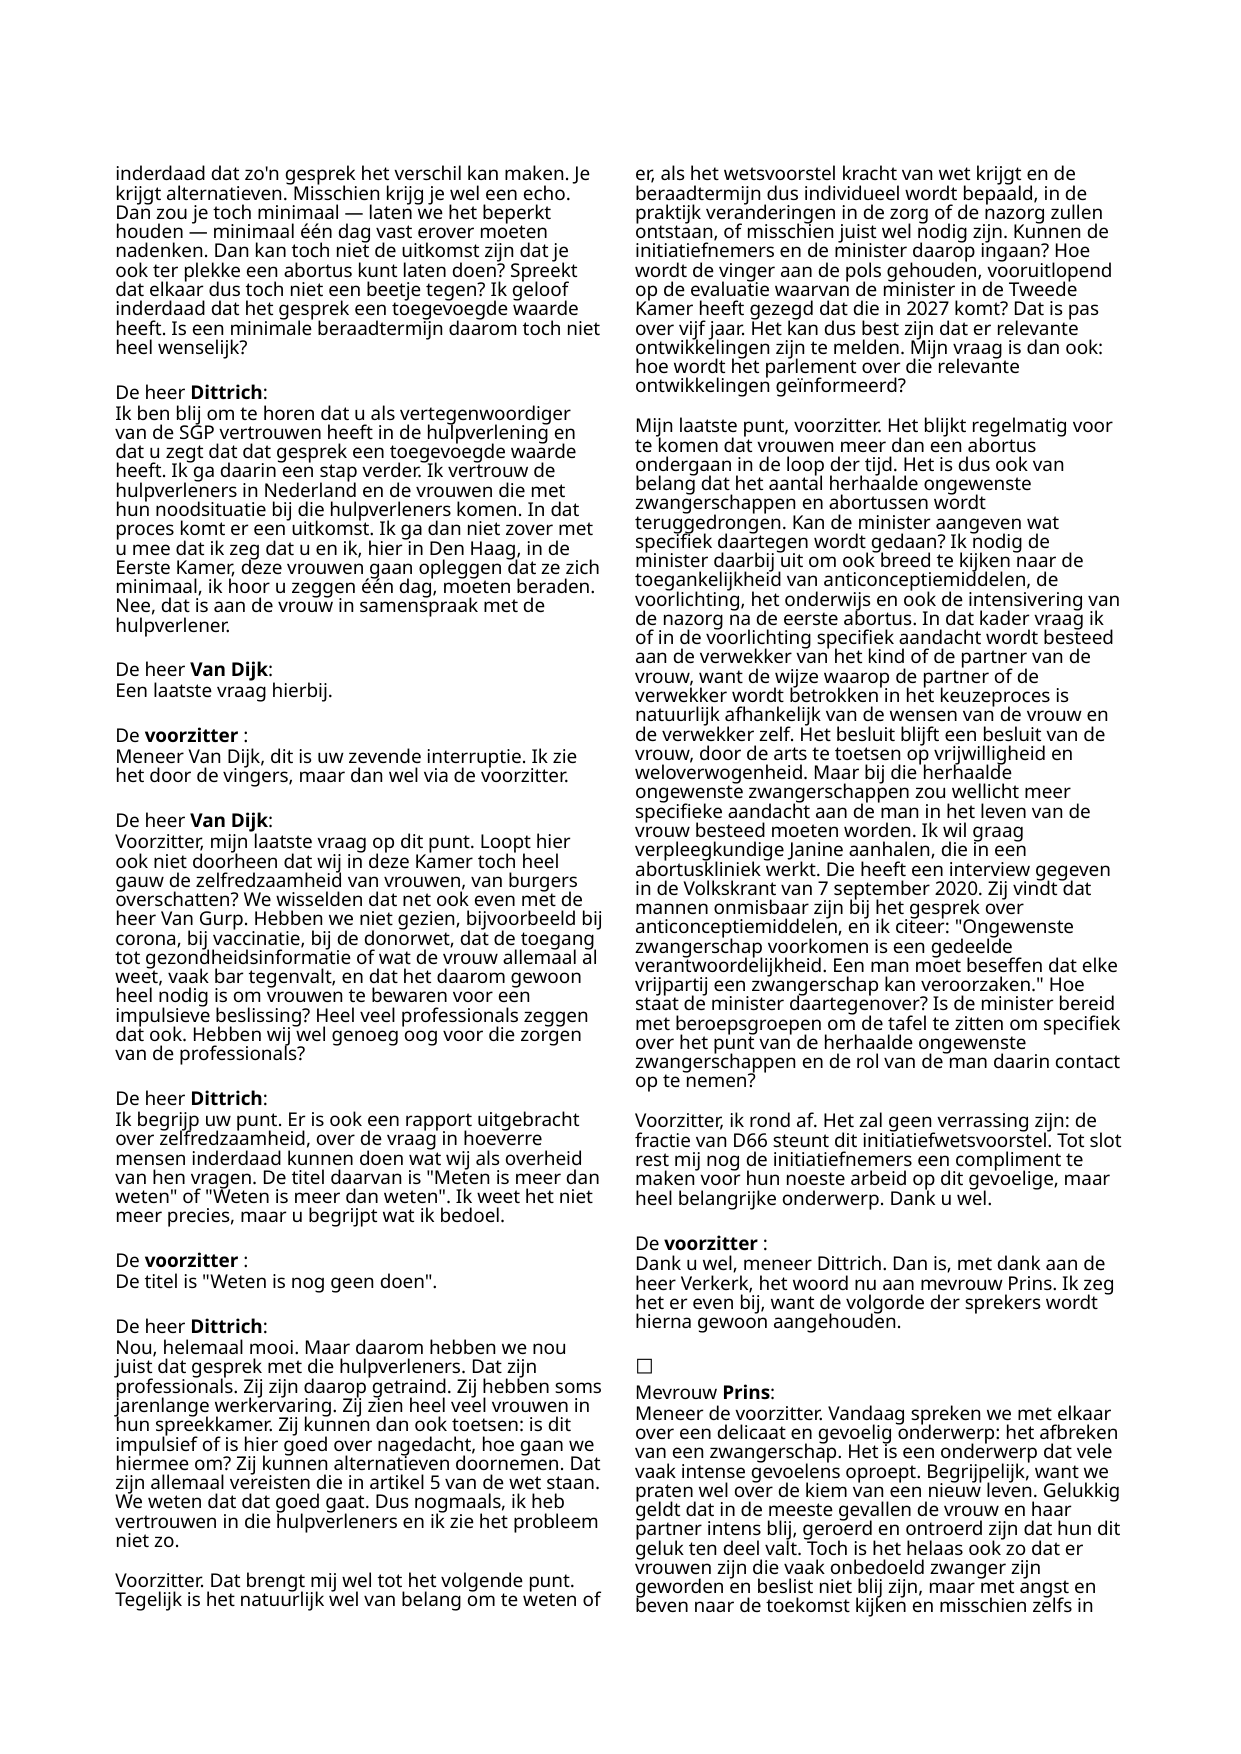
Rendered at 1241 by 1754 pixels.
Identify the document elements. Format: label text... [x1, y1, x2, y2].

text De voorzitter : [635, 1230, 1125, 1255]
text Ik begrijp uw punt. Er is ook een rapport uitgebracht over zelfredzaamheid, over de vraag in hoeverre mensen inderdaad kunnen doen wat wij als overheid van hen vragen. De titel daarvan is "Meten is meer dan weten" of "Weten is meer dan weten". Ik weet het niet meer precies, maar u begrijpt wat ik bedoel. [115, 1111, 605, 1227]
text Ik ben blij om te horen dat u als vertegenwoordiger van de SGP vertrouwen heeft in de hulpverlening en dat u zegt dat dat gesprek een toegevoegde waarde heeft. Ik ga daarin een stap verder. Ik vertrouw de hulpverleners in Nederland en de vrouwen die met hun noodsituatie bij die hulpverleners komen. In dat proces komt er een uitkomst. Ik ga dan niet zover met u mee dat ik zeg dat u en ik, hier in Den Haag, in de Eerste Kamer, deze vrouwen gaan opleggen dat ze zich minimaal, ik hoor u zeggen één dag, moeten beraden. Nee, dat is aan de vrouw in samenspraak met de hulpverlener. [115, 404, 605, 636]
text Meneer Van Dijk, dit is uw zevende interruptie. Ik zie het door de vingers, maar dan wel via de voorzitter. [115, 748, 605, 787]
text De heer Van Dijk: [115, 808, 605, 833]
text er, als het wetsvoorstel kracht van wet krijgt en de beraadtermijn dus individueel wordt bepaald, in de praktijk veranderingen in de zorg of de nazorg zullen ontstaan, of misschien juist wel nodig zijn. Kunnen de initiatiefnemers en de minister daarop ingaan? Hoe wordt de vinger aan de pols gehouden, vooruitlopend op de evaluatie waarvan de minister in de Tweede Kamer heeft gezegd dat die in 2027 komt? Dat is pas over vijf jaar. Het kan dus best zijn dat er relevante ontwikkelingen zijn te melden. Mijn vraag is dan ook: hoe wordt het parlement over die relevante ontwikkelingen geïnformeerd? [635, 165, 1125, 397]
text De voorzitter : [115, 1248, 605, 1273]
text De voorzitter : [115, 722, 605, 748]
text De heer Van Dijk: [115, 657, 605, 682]
text ⬜ [635, 1353, 1125, 1379]
text Voorzitter, ik rond af. Het zal geen verrassing zijn: de fractie van D66 steunt dit initiatiefwetsvoorstel. Tot slot rest mij nog de initiatiefnemers een compliment te maken voor hun noeste arbeid op dit gevoelige, maar heel belangrijke onderwerp. Dank u wel. [635, 1112, 1125, 1209]
text inderdaad dat zo'n gesprek het verschil kan maken. Je krijgt alternatieven. Misschien krijg je wel een echo. Dan zou je toch minimaal — laten we het beperkt houden — minimaal één dag vast erover moeten nadenken. Dan kan toch niet de uitkomst zijn dat je ook ter plekke een abortus kunt laten doen? Spreekt dat elkaar dus toch niet een beetje tegen? Ik geloof inderdaad dat het gesprek een toegevoegde waarde heeft. Is een minimale beraadtermijn daarom toch niet heel wenselijk? [115, 165, 605, 358]
text De heer Dittrich: [115, 379, 605, 404]
text Een laatste vraag hierbij. [115, 682, 605, 702]
text Dank u wel, meneer Dittrich. Dan is, met dank aan de heer Verkerk, het woord nu aan mevrouw Prins. Ik zeg het er even bij, want de volgorde der sprekers wordt hierna gewoon aangehouden. [635, 1255, 1125, 1332]
text De heer Dittrich: [115, 1085, 605, 1111]
text De heer Dittrich: [115, 1313, 605, 1339]
text Nou, helemaal mooi. Maar daarom hebben we nou juist dat gesprek met die hulpverleners. Dat zijn professionals. Zij zijn daarop getraind. Zij hebben soms jarenlange werkervaring. Zij zien heel veel vrouwen in hun spreekkamer. Zij kunnen dan ook toetsen: is dit impulsief of is hier goed over nagedacht, hoe gaan we hiermee om? Zij kunnen alternatieven doornemen. Dat zijn allemaal vereisten die in artikel 5 van de wet staan. We weten dat dat goed gaat. Dus nogmaals, ik heb vertrouwen in die hulpverleners en ik zie het probleem niet zo. [115, 1339, 605, 1551]
text Mevrouw Prins: [635, 1379, 1125, 1405]
text De titel is "Weten is nog geen doen". [115, 1273, 605, 1293]
text Mijn laatste punt, voorzitter. Het blijkt regelmatig voor te komen dat vrouwen meer dan een abortus ondergaan in de loop der tijd. Het is dus ook van belang dat het aantal herhaalde ongewenste zwangerschappen en abortussen wordt teruggedrongen. Kan de minister aangeven wat specifiek daartegen wordt gedaan? Ik nodig de minister daarbij uit om ook breed te kijken naar de toegankelijkheid van anticonceptiemiddelen, de voorlichting, het onderwijs en ook de intensivering van de nazorg na de eerste abortus. In dat kader vraag ik of in de voorlichting specifiek aandacht wordt besteed aan de verwekker van het kind of de partner van de vrouw, want de wijze waarop de partner of de verwekker wordt betrokken in het keuzeproces is natuurlijk afhankelijk van de wensen van de vrouw en de verwekker zelf. Het besluit blijft een besluit van de vrouw, door de arts te toetsen op vrijwilligheid en weloverwogenheid. Maar bij die herhaalde ongewenste zwangerschappen zou wellicht meer specifieke aandacht aan de man in het leven van de vrouw besteed moeten worden. Ik wil graag verpleegkundige Janine aanhalen, die in een abortuskliniek werkt. Die heeft een interview gegeven in de Volkskrant van 7 september 2020. Zij vindt dat mannen onmisbaar zijn bij het gesprek over anticonceptiemiddelen, en ik citeer: "Ongewenste zwangerschap voorkomen is een gedeelde verantwoordelijkheid. Een man moet beseffen dat elke vrijpartij een zwangerschap kan veroorzaken." Hoe staat de minister daartegenover? Is de minister bereid met beroepsgroepen om de tafel te zitten om specifiek over het punt van de herhaalde ongewenste zwangerschappen en de rol van de man daarin contact op te nemen? [635, 417, 1125, 1092]
text Meneer de voorzitter. Vandaag spreken we met elkaar over een delicaat en gevoelig onderwerp: het afbreken van een zwangerschap. Het is een onderwerp dat vele vaak intense gevoelens oproept. Begrijpelijk, want we praten wel over de kiem van een nieuw leven. Gelukkig geldt dat in de meeste gevallen de vrouw en haar partner intens blij, geroerd en ontroerd zijn dat hun dit geluk ten deel valt. Toch is het helaas ook zo dat er vrouwen zijn die vaak onbedoeld zwanger zijn geworden en beslist niet blij zijn, maar met angst en beven naar de toekomst kijken en misschien zelfs in [635, 1405, 1125, 1617]
text Voorzitter, mijn laatste vraag op dit punt. Loopt hier ook niet doorheen dat wij in deze Kamer toch heel gauw de zelfredzaamheid van vrouwen, van burgers overschatten? We wisselden dat net ook even met de heer Van Gurp. Hebben we niet gezien, bijvoorbeeld bij corona, bij vaccinatie, bij de donorwet, dat de toegang tot gezondheidsinformatie of wat de vrouw allemaal al weet, vaak bar tegenvalt, en dat het daarom gewoon heel nodig is om vrouwen te bewaren voor een impulsieve beslissing? Heel veel professionals zeggen dat ook. Hebben wij wel genoeg oog voor die zorgen van de professionals? [115, 833, 605, 1064]
text Voorzitter. Dat brengt mij wel tot het volgende punt. Tegelijk is het natuurlijk wel van belang om te weten of [115, 1572, 605, 1610]
